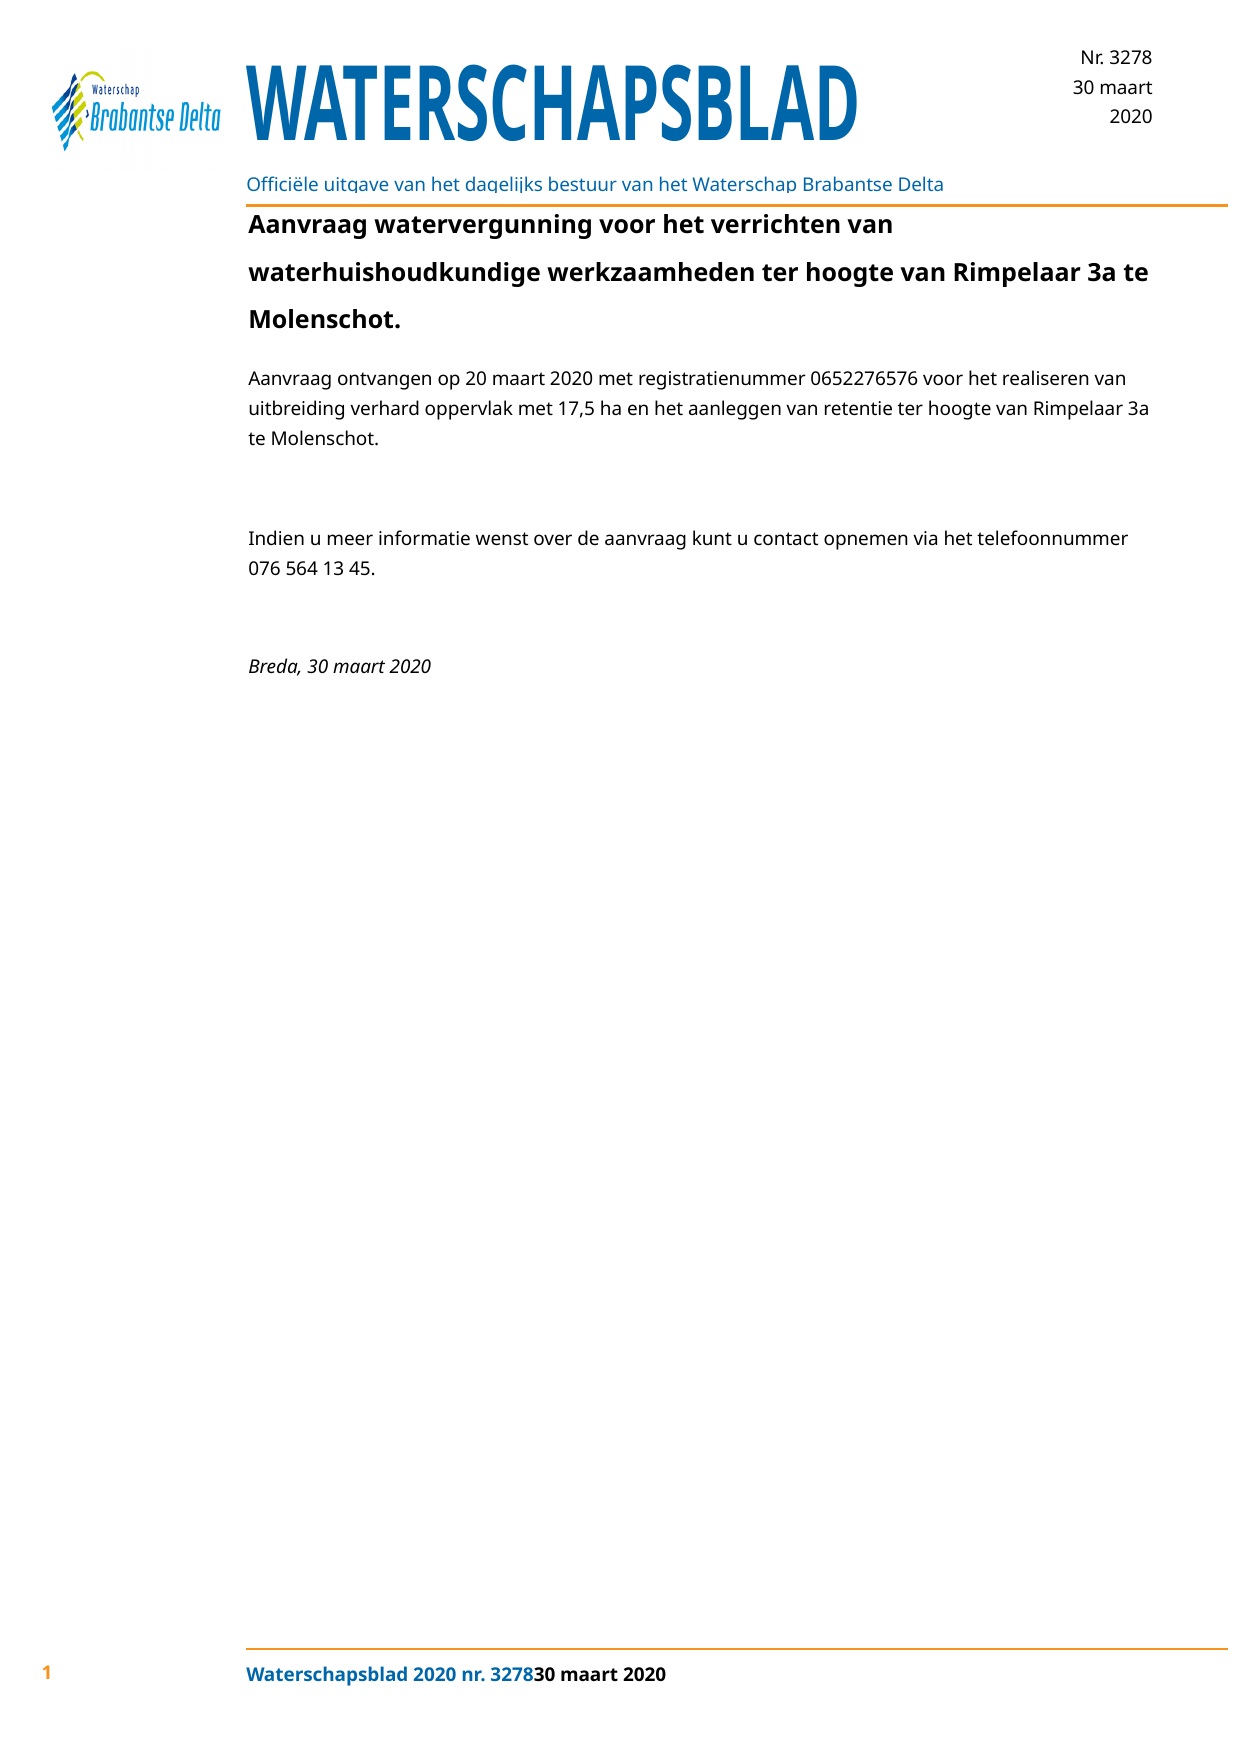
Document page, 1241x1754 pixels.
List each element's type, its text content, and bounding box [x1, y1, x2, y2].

text Indien u meer informatie wenst over de aanvraag kunt u contact opnemen via het telefoonnummer 076 564 13 45. [248, 526, 1152, 581]
text Aanvraag ontvangen op 20 maart 2020 met registratienummer 0652276576 voor het realiseren van uitbreiding verhard oppervlak met 17,5 ha en het aanleggen van retentie ter hoogte van Rimpelaar 3a te Molenschot. [248, 366, 1152, 450]
text Aanvraag watervergunning voor het verrichten van waterhuishoudkundige werkzaamheden ter hoogte van Rimpelaar 3a te Molenschot. [248, 207, 1152, 336]
picture [41, 47, 231, 172]
text Breda, 30 maart 2020 [248, 653, 1152, 679]
